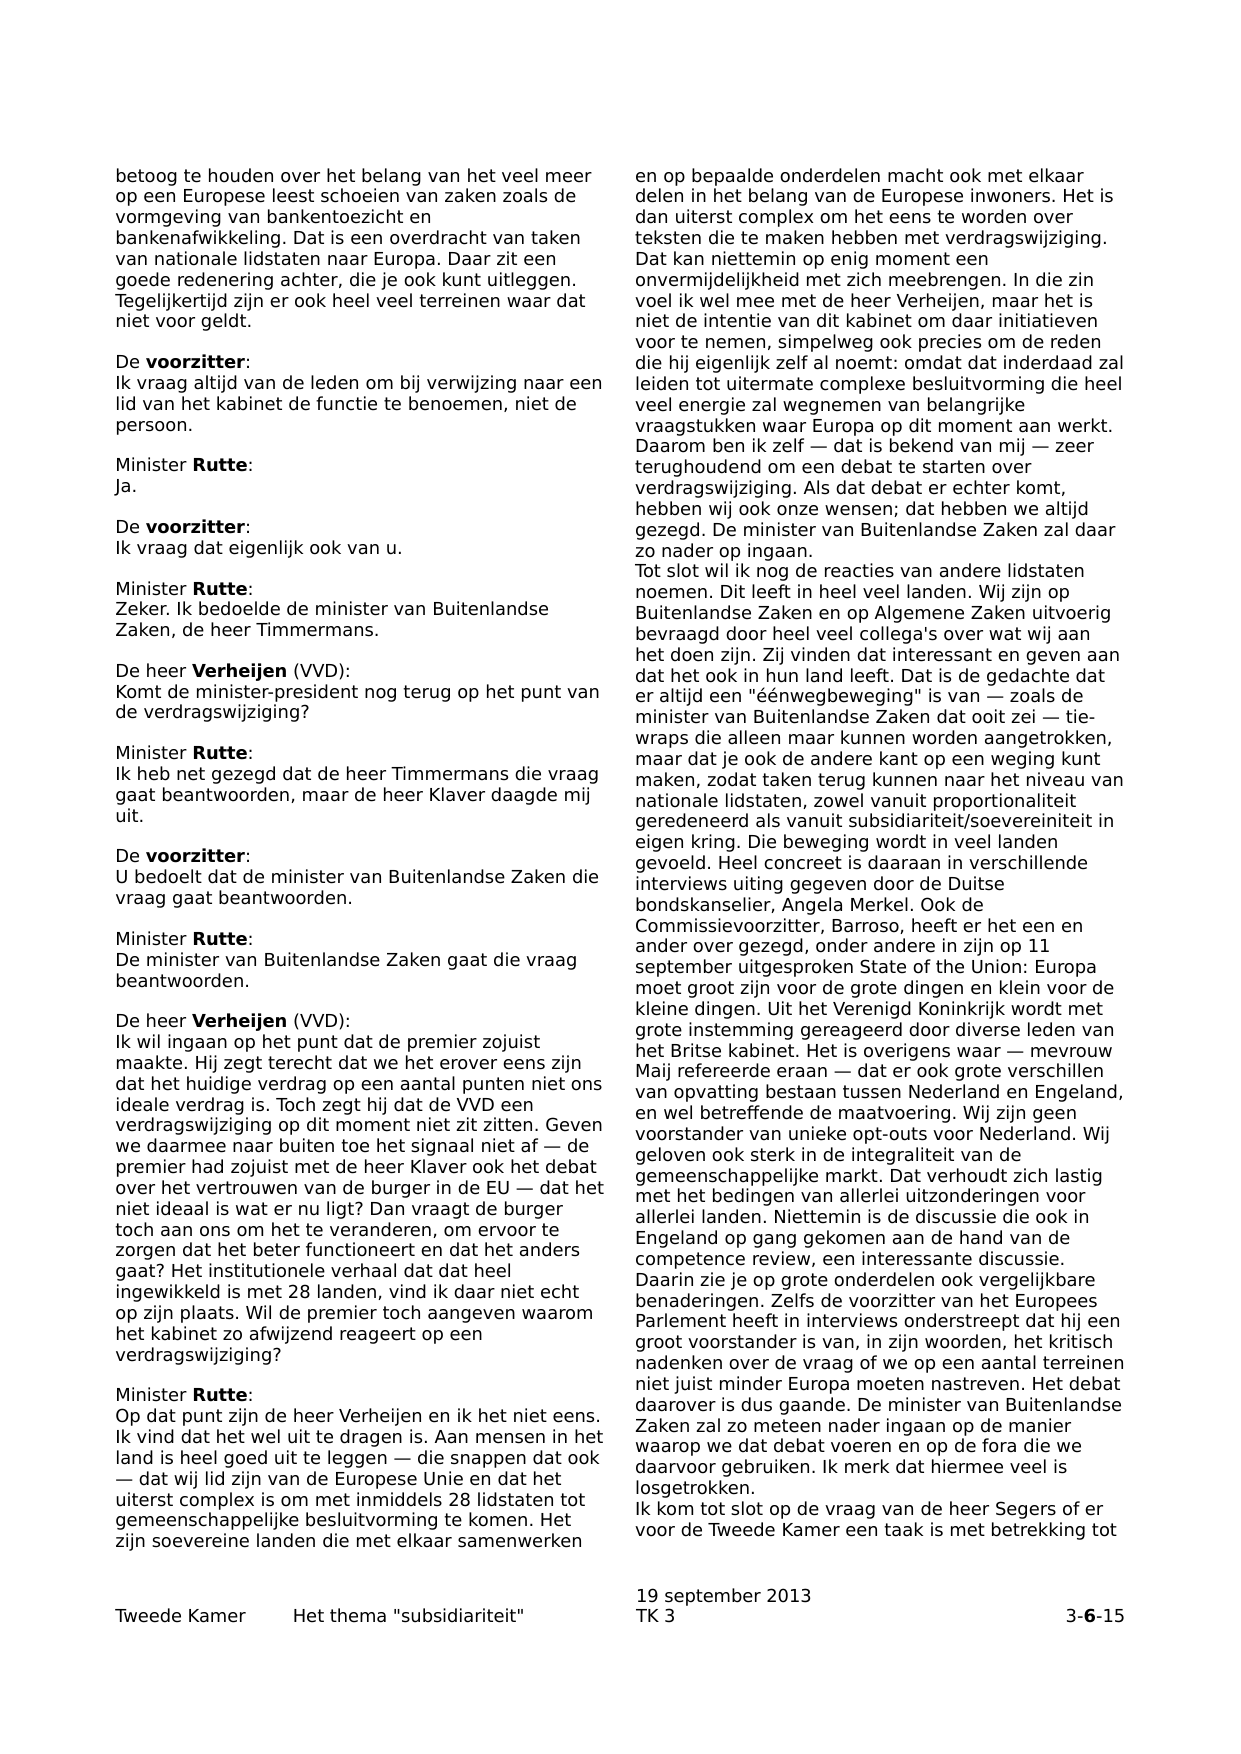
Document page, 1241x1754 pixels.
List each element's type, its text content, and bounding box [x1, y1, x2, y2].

text Minister Rutte: [115, 929, 605, 949]
text De minister van Buitenlandse Zaken gaat die vraag beantwoorden. [115, 949, 605, 991]
text Ik heb net gezegd dat de heer Timmermans die vraag gaat beantwoorden, maar de heer Klaver daagde mij uit. [115, 764, 605, 826]
text Minister Rutte: [115, 743, 605, 764]
text betoog te houden over het belang van het veel meer op een Europese leest schoeien van zaken zoals de vormgeving van bankentoezicht en bankenafwikkeling. Dat is een overdracht van taken van nationale lidstaten naar Europa. Daar zit een goede redenering achter, die je ook kunt uitleggen. Tegelijkertijd zijn er ook heel veel terreinen waar dat niet voor geldt. [115, 165, 605, 332]
text De heer Verheijen (VVD): [115, 1011, 605, 1032]
text en op bepaalde onderdelen macht ook met elkaar delen in het belang van de Europese inwoners. Het is dan uiterst complex om het eens te worden over teksten die te maken hebben met verdragswijziging. Dat kan niettemin op enig moment een onvermijdelijkheid met zich meebrengen. In die zin voel ik wel mee met de heer Verheijen, maar het is niet de intentie van dit kabinet om daar initiatieven voor te nemen, simpelweg ook precies om de reden die hij eigenlijk zelf al noemt: omdat dat inderdaad zal leiden tot uitermate complexe besluitvorming die heel veel energie zal wegnemen van belangrijke vraagstukken waar Europa op dit moment aan werkt. Daarom ben ik zelf — dat is bekend van mij — zeer terughoudend om een debat te starten over verdragswijziging. Als dat debat er echter komt, hebben wij ook onze wensen; dat hebben we altijd gezegd. De minister van Buitenlandse Zaken zal daar zo nader op ingaan. [635, 165, 1125, 561]
text Minister Rutte: [115, 1385, 605, 1406]
text Op dat punt zijn de heer Verheijen en ik het niet eens. Ik vind dat het wel uit te dragen is. Aan mensen in het land is heel goed uit te leggen — die snappen dat ook — dat wij lid zijn van de Europese Unie en dat het uiterst complex is om met inmiddels 28 lidstaten tot gemeenschappelijke besluitvorming te komen. Het zijn soevereine landen die met elkaar samenwerken [115, 1406, 605, 1552]
text Ik vraag altijd van de leden om bij verwijzing naar een lid van het kabinet de functie te benoemen, niet de persoon. [115, 373, 605, 435]
text Ja. [115, 476, 605, 497]
text Ik wil ingaan op het punt dat de premier zojuist maakte. Hij zegt terecht dat we het erover eens zijn dat het huidige verdrag op een aantal punten niet ons ideale verdrag is. Toch zegt hij dat de VVD een verdragswijziging op dit moment niet zit zitten. Geven we daarmee naar buiten toe het signaal niet af — de premier had zojuist met de heer Klaver ook het debat over het vertrouwen van de burger in de EU — dat het niet ideaal is wat er nu ligt? Dan vraagt de burger toch aan ons om het te veranderen, om ervoor te zorgen dat het beter functioneert en dat het anders gaat? Het institutionele verhaal dat dat heel ingewikkeld is met 28 landen, vind ik daar niet echt op zijn plaats. Wil de premier toch aangeven waarom het kabinet zo afwijzend reageert op een verdragswijziging? [115, 1032, 605, 1365]
text Komt de minister-president nog terug op het punt van de verdragswijziging? [115, 681, 605, 723]
text De voorzitter: [115, 517, 605, 537]
text Minister Rutte: [115, 455, 605, 476]
text De voorzitter: [115, 352, 605, 373]
text Ik vraag dat eigenlijk ook van u. [115, 537, 605, 558]
text Minister Rutte: [115, 578, 605, 599]
text U bedoelt dat de minister van Buitenlandse Zaken die vraag gaat beantwoorden. [115, 867, 605, 909]
text Ik kom tot slot op de vraag van de heer Segers of er voor de Tweede Kamer een taak is met betrekking tot [635, 1499, 1125, 1540]
text Tot slot wil ik nog de reacties van andere lidstaten noemen. Dit leeft in heel veel landen. Wij zijn op Buitenlandse Zaken en op Algemene Zaken uitvoerig bevraagd door heel veel collega's over wat wij aan het doen zijn. Zij vinden dat interessant en geven aan dat het ook in hun land leeft. Dat is de gedachte dat er altijd een "éénwegbeweging" is van — zoals de minister van Buitenlandse Zaken dat ooit zei — tie-wraps die alleen maar kunnen worden aangetrokken, maar dat je ook de andere kant op een weging kunt maken, zodat taken terug kunnen naar het niveau van nationale lidstaten, zowel vanuit proportionaliteit geredeneerd als vanuit subsidiariteit/soevereiniteit in eigen kring. Die beweging wordt in veel landen gevoeld. Heel concreet is daaraan in verschillende interviews uiting gegeven door de Duitse bondskanselier, Angela Merkel. Ook de Commissievoorzitter, Barroso, heeft er het een en ander over gezegd, onder andere in zijn op 11 september uitgesproken State of the Union: Europa moet groot zijn voor de grote dingen en klein voor de kleine dingen. Uit het Verenigd Koninkrijk wordt met grote instemming gereageerd door diverse leden van het Britse kabinet. Het is overigens waar — mevrouw Maij refereerde eraan — dat er ook grote verschillen van opvatting bestaan tussen Nederland en Engeland, en wel betreffende de maatvoering. Wij zijn geen voorstander van unieke opt-outs voor Nederland. Wij geloven ook sterk in de integraliteit van de gemeenschappelijke markt. Dat verhoudt zich lastig met het bedingen van allerlei uitzonderingen voor allerlei landen. Niettemin is de discussie die ook in Engeland op gang gekomen aan de hand van de competence review, een interessante discussie. Daarin zie je op grote onderdelen ook vergelijkbare benaderingen. Zelfs de voorzitter van het Europees Parlement heeft in interviews onderstreept dat hij een groot voorstander is van, in zijn woorden, het kritisch nadenken over de vraag of we op een aantal terreinen niet juist minder Europa moeten nastreven. Het debat daarover is dus gaande. De minister van Buitenlandse Zaken zal zo meteen nader ingaan op de manier waarop we dat debat voeren en op de fora die we daarvoor gebruiken. Ik merk dat hiermee veel is losgetrokken. [635, 561, 1125, 1499]
text Zeker. Ik bedoelde de minister van Buitenlandse Zaken, de heer Timmermans. [115, 599, 605, 641]
text De heer Verheijen (VVD): [115, 661, 605, 681]
text De voorzitter: [115, 846, 605, 867]
